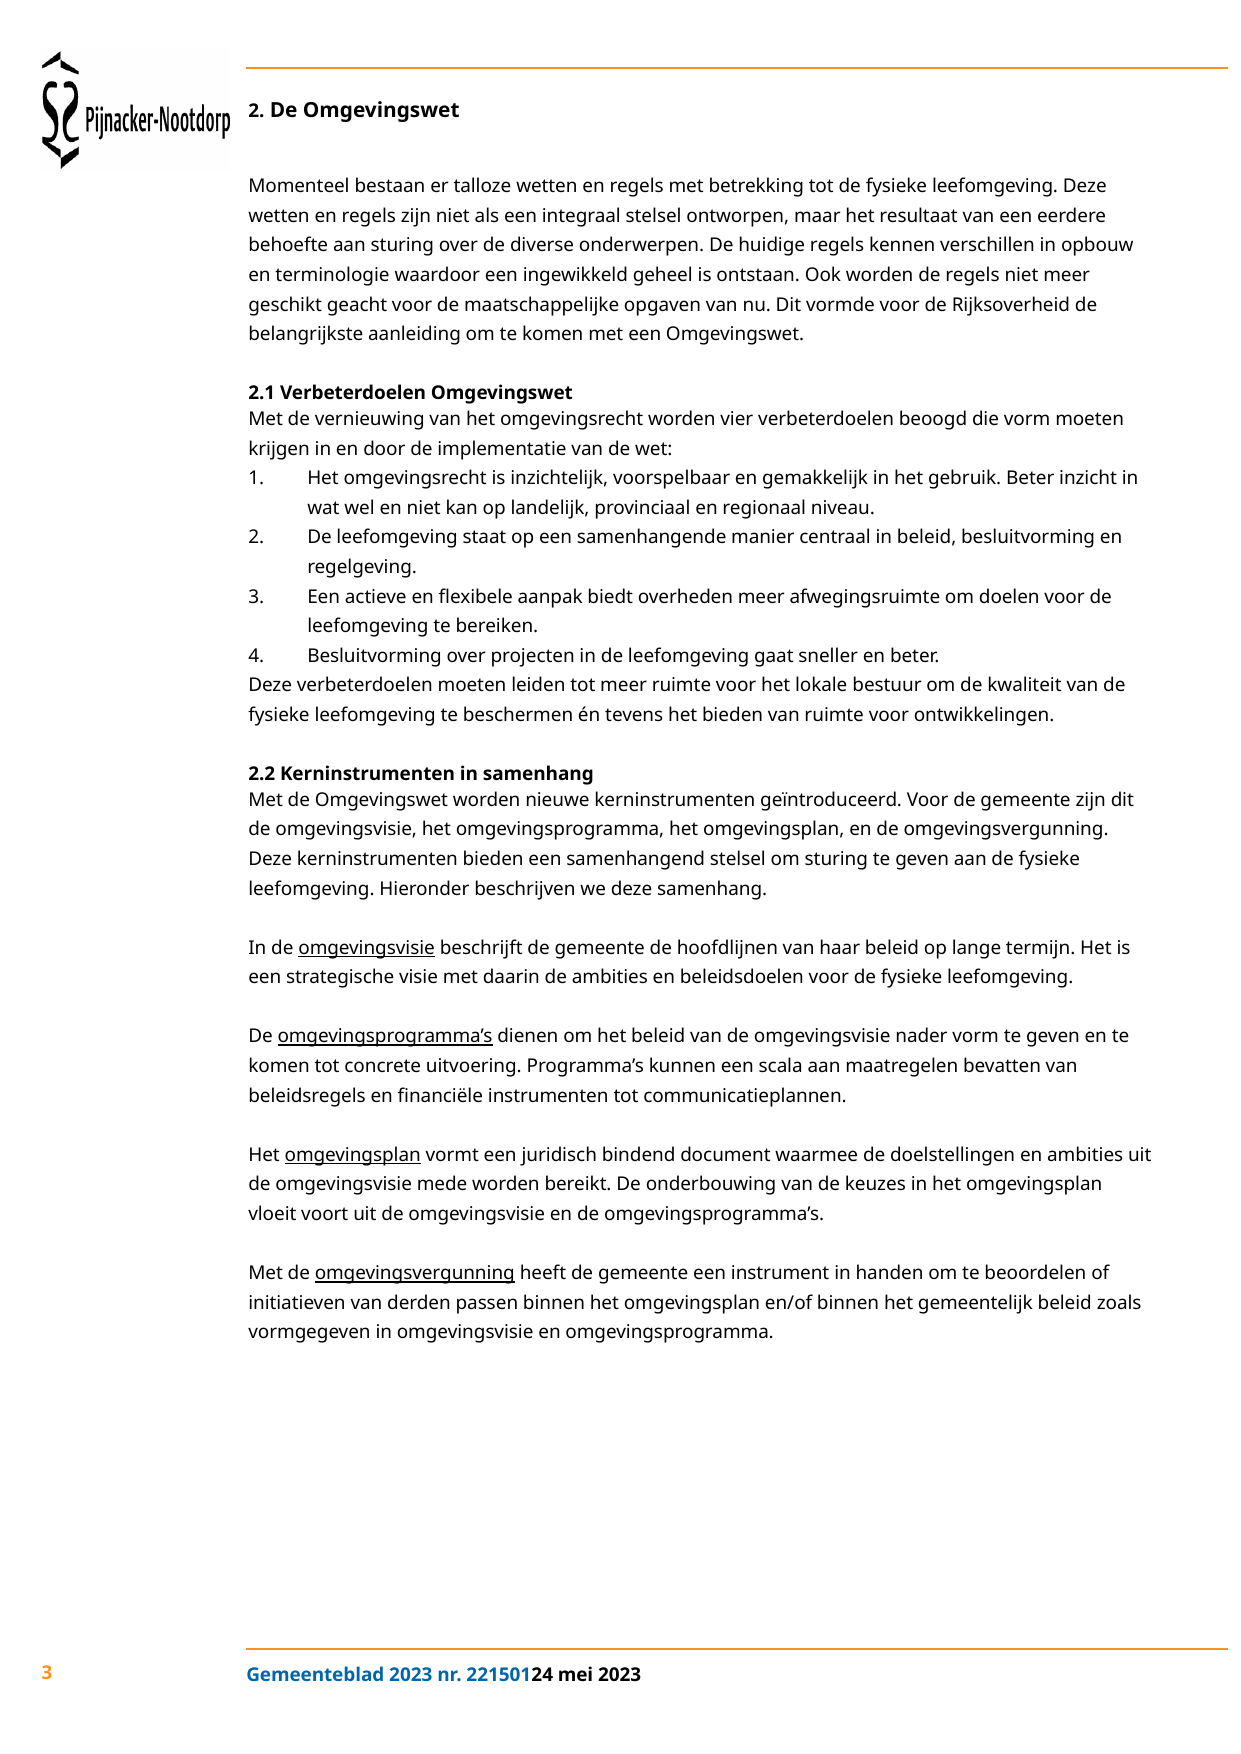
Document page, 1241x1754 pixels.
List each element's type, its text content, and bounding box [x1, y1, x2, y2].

list Een actieve en flexibele aanpak biedt overheden meer afwegingsruimte om doelen voor de leefomgeving te bereiken. [248, 583, 1152, 638]
text In de omgevingsvisie beschrijft de gemeente de hoofdlijnen van haar beleid op lange termijn. Het is een strategische visie met daarin de ambities en beleidsdoelen voor de fysieke leefomgeving. [248, 934, 1152, 989]
list Besluitvorming over projecten in de leefomgeving gaat sneller en beter. [248, 642, 1152, 668]
text 2.1 Verbeterdoelen Omgevingswet [248, 379, 1152, 405]
text De omgevingsprogramma’s dienen om het beleid van de omgevingsvisie nader vorm te geven en te komen tot concrete uitvoering. Programma’s kunnen een scala aan maatregelen bevatten van beleidsregels en financiële instrumenten tot communicatieplannen. [248, 1023, 1152, 1108]
list De leefomgeving staat op een samenhangende manier centraal in beleid, besluitvorming en regelgeving. [248, 524, 1152, 579]
text Deze verbeterdoelen moeten leiden tot meer ruimte voor het lokale bestuur om de kwaliteit van de fysieke leefomgeving te beschermen én tevens het bieden van ruimte voor ontwikkelingen. [248, 672, 1152, 727]
picture [41, 47, 231, 172]
text 2. De Omgevingswet [248, 95, 1152, 123]
text Momenteel bestaan er talloze wetten en regels met betrekking tot de fysieke leefomgeving. Deze wetten en regels zijn niet als een integraal stelsel ontworpen, maar het resultaat van een eerdere behoefte aan sturing over de diverse onderwerpen. De huidige regels kennen verschillen in opbouw en terminologie waardoor een ingewikkeld geheel is ontstaan. Ook worden de regels niet meer geschikt geacht voor de maatschappelijke opgaven van nu. Dit vormde voor de Rijksoverheid de belangrijkste aanleiding om te komen met een Omgevingswet. [248, 172, 1152, 346]
text Met de omgevingsvergunning heeft de gemeente een instrument in handen om te beoordelen of initiatieven van derden passen binnen het omgevingsplan en/of binnen het gemeentelijk beleid zoals vormgegeven in omgevingsvisie en omgevingsprogramma. [248, 1259, 1152, 1344]
text 2.2 Kerninstrumenten in samenhang [248, 760, 1152, 786]
text Met de vernieuwing van het omgevingsrecht worden vier verbeterdoelen beoogd die vorm moeten krijgen in en door de implementatie van de wet: [248, 405, 1152, 461]
text Het omgevingsplan vormt een juridisch bindend document waarmee de doelstellingen en ambities uit de omgevingsvisie mede worden bereikt. De onderbouwing van de keuzes in het omgevingsplan vloeit voort uit de omgevingsvisie en de omgevingsprogramma’s. [248, 1141, 1152, 1226]
list Het omgevingsrecht is inzichtelijk, voorspelbaar en gemakkelijk in het gebruik. Beter inzicht in wat wel en niet kan op landelijk, provinciaal en regionaal niveau. [248, 464, 1152, 520]
text Met de Omgevingswet worden nieuwe kerninstrumenten geïntroduceerd. Voor de gemeente zijn dit de omgevingsvisie, het omgevingsprogramma, het omgevingsplan, en de omgevingsvergunning. Deze kerninstrumenten bieden een samenhangend stelsel om sturing te geven aan de fysieke leefomgeving. Hieronder beschrijven we deze samenhang. [248, 786, 1152, 901]
